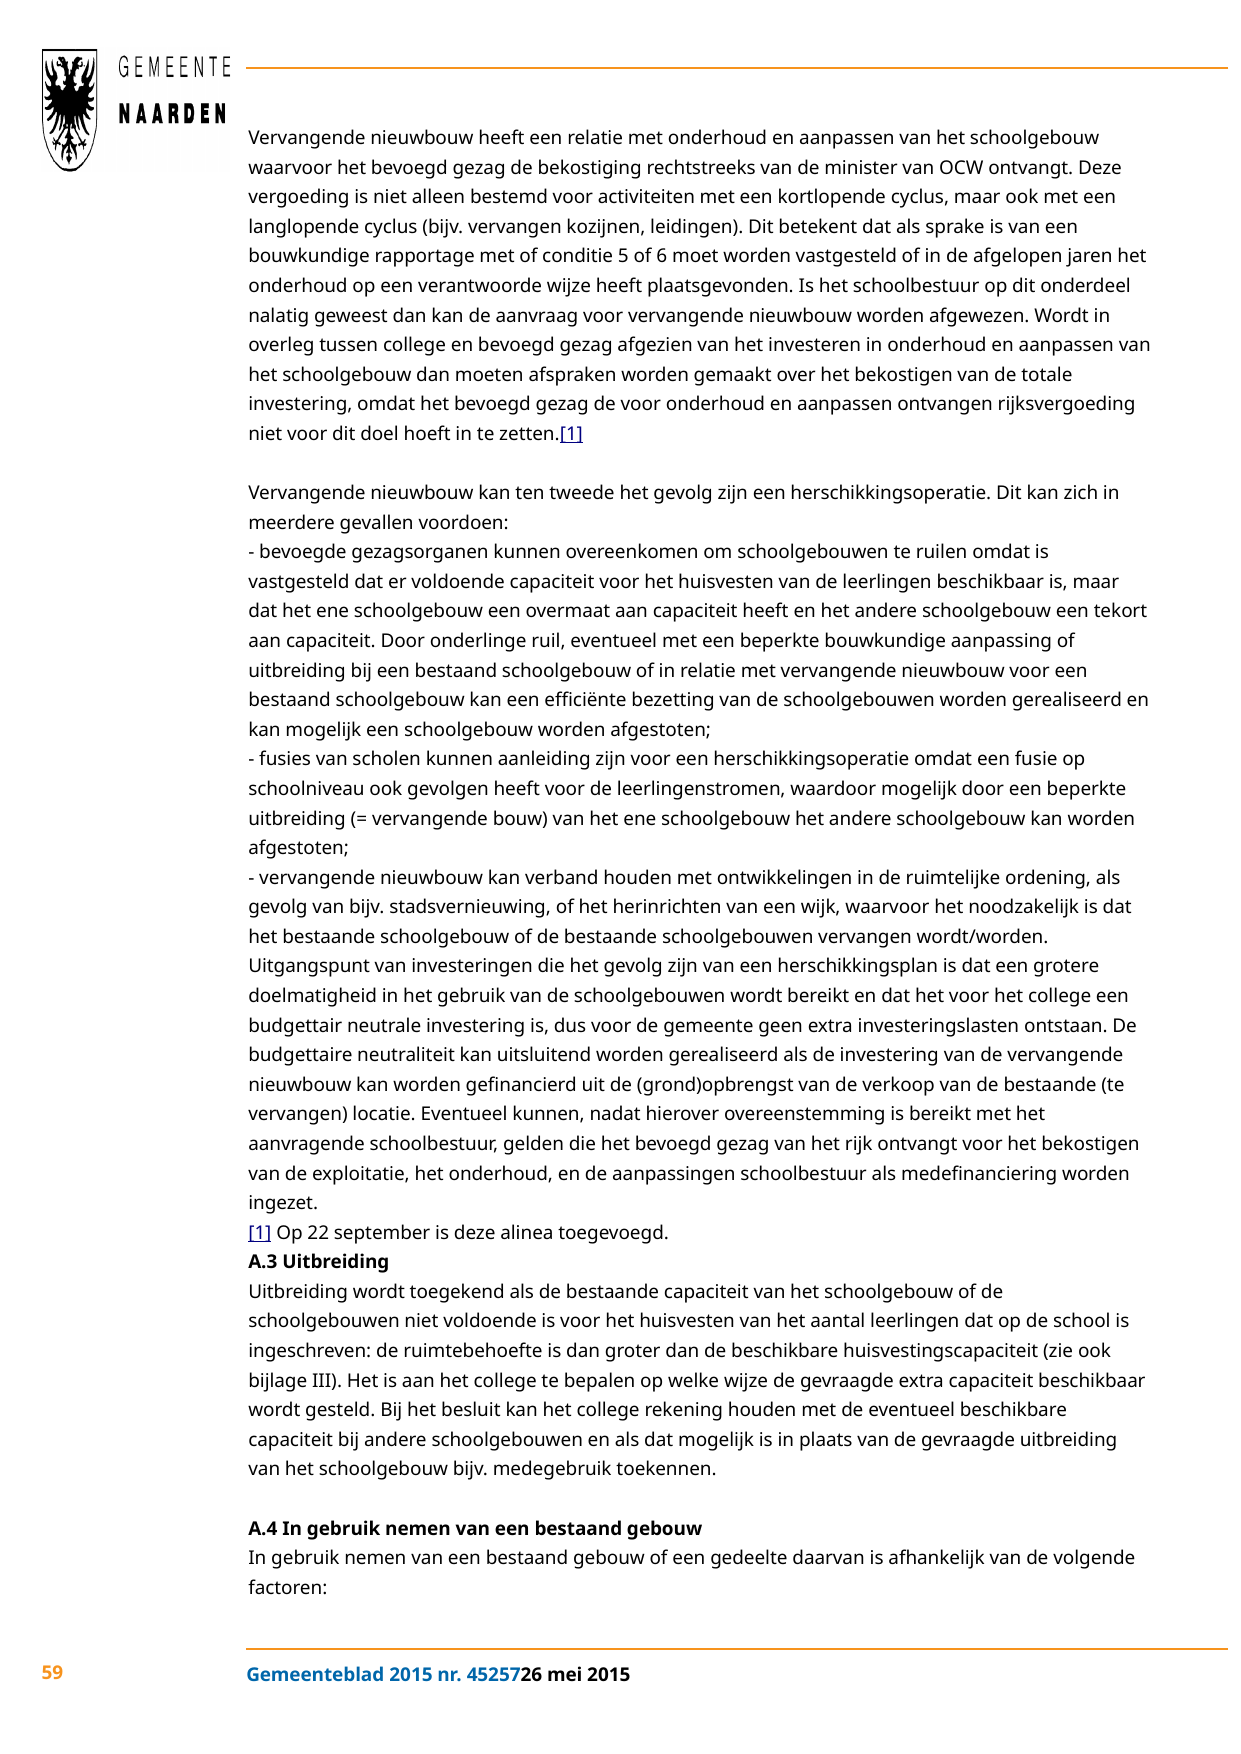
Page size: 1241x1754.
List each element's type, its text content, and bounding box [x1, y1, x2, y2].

text Uitbreiding wordt toegekend als de bestaande capaciteit van het schoolgebouw of de schoolgebouwen niet voldoende is voor het huisvesten van het aantal leerlingen dat op de school is ingeschreven: de ruimtebehoefte is dan groter dan de beschikbare huisvestingscapaciteit (zie ook bijlage III). Het is aan het college te bepalen op welke wijze de gevraagde extra capaciteit beschikbaar wordt gesteld. Bij het besluit kan het college rekening houden met de eventueel beschikbare capaciteit bij andere schoolgebouwen en als dat mogelijk is in plaats van de gevraagde uitbreiding van het schoolgebouw bijv. medegebruik toekennen. [248, 1278, 1152, 1481]
text Uitgangspunt van investeringen die het gevolg zijn van een herschikkingsplan is dat een grotere doelmatigheid in het gebruik van de schoolgebouwen wordt bereikt en dat het voor het college een budgettair neutrale investering is, dus voor de gemeente geen extra investeringslasten ontstaan. De budgettaire neutraliteit kan uitsluitend worden gerealiseerd als de investering van de vervangende nieuwbouw kan worden gefinancierd uit de (grond)opbrengst van de verkoop van de bestaande (te vervangen) locatie. Eventueel kunnen, nadat hierover overeenstemming is bereikt met het aanvragende schoolbestuur, gelden die het bevoegd gezag van het rijk ontvangt voor het bekostigen van de exploitatie, het onderhoud, en de aanpassingen schoolbestuur als medefinanciering worden ingezet. [248, 953, 1152, 1215]
text Vervangende nieuwbouw heeft een relatie met onderhoud en aanpassen van het schoolgebouw waarvoor het bevoegd gezag de bekostiging rechtstreeks van de minister van OCW ontvangt. Deze vergoeding is niet alleen bestemd voor activiteiten met een kortlopende cyclus, maar ook met een langlopende cyclus (bijv. vervangen kozijnen, leidingen). Dit betekent dat als sprake is van een bouwkundige rapportage met of conditie 5 of 6 moet worden vastgesteld of in de afgelopen jaren het onderhoud op een verantwoorde wijze heeft plaatsgevonden. Is het schoolbestuur op dit onderdeel nalatig geweest dan kan de aanvraag voor vervangende nieuwbouw worden afgewezen. Wordt in overleg tussen college en bevoegd gezag afgezien van het investeren in onderhoud en aanpassen van het schoolgebouw dan moeten afspraken worden gemaakt over het bekostigen van de totale investering, omdat het bevoegd gezag de voor onderhoud en aanpassen ontvangen rijksvergoeding niet voor dit doel hoeft in te zetten.[1] [248, 124, 1152, 446]
text - vervangende nieuwbouw kan verband houden met ontwikkelingen in de ruimtelijke ordening, als gevolg van bijv. stadsvernieuwing, of het herinrichten van een wijk, waarvoor het noodzakelijk is dat het bestaande schoolgebouw of de bestaande schoolgebouwen vervangen wordt/worden. [248, 864, 1152, 949]
picture [41, 47, 231, 172]
text [1] Op 22 september is deze alinea toegevoegd. [248, 1219, 1152, 1245]
text In gebruik nemen van een bestaand gebouw of een gedeelte daarvan is afhankelijk van de volgende factoren: [248, 1544, 1152, 1600]
text - fusies van scholen kunnen aanleiding zijn voor een herschikkingsoperatie omdat een fusie op schoolniveau ook gevolgen heeft voor de leerlingenstromen, waardoor mogelijk door een beperkte uitbreiding (= vervangende bouw) van het ene schoolgebouw het andere schoolgebouw kan worden afgestoten; [248, 746, 1152, 860]
text A.4 In gebruik nemen van een bestaand gebouw [248, 1515, 1152, 1541]
text A.3 Uitbreiding [248, 1248, 1152, 1274]
text Vervangende nieuwbouw kan ten tweede het gevolg zijn een herschikkingsoperatie. Dit kan zich in meerdere gevallen voordoen: [248, 479, 1152, 535]
text - bevoegde gezagsorganen kunnen overeenkomen om schoolgebouwen te ruilen omdat is vastgesteld dat er voldoende capaciteit voor het huisvesten van de leerlingen beschikbaar is, maar dat het ene schoolgebouw een overmaat aan capaciteit heeft en het andere schoolgebouw een tekort aan capaciteit. Door onderlinge ruil, eventueel met een beperkte bouwkundige aanpassing of uitbreiding bij een bestaand schoolgebouw of in relatie met vervangende nieuwbouw voor een bestaand schoolgebouw kan een efficiënte bezetting van de schoolgebouwen worden gerealiseerd en kan mogelijk een schoolgebouw worden afgestoten; [248, 538, 1152, 742]
